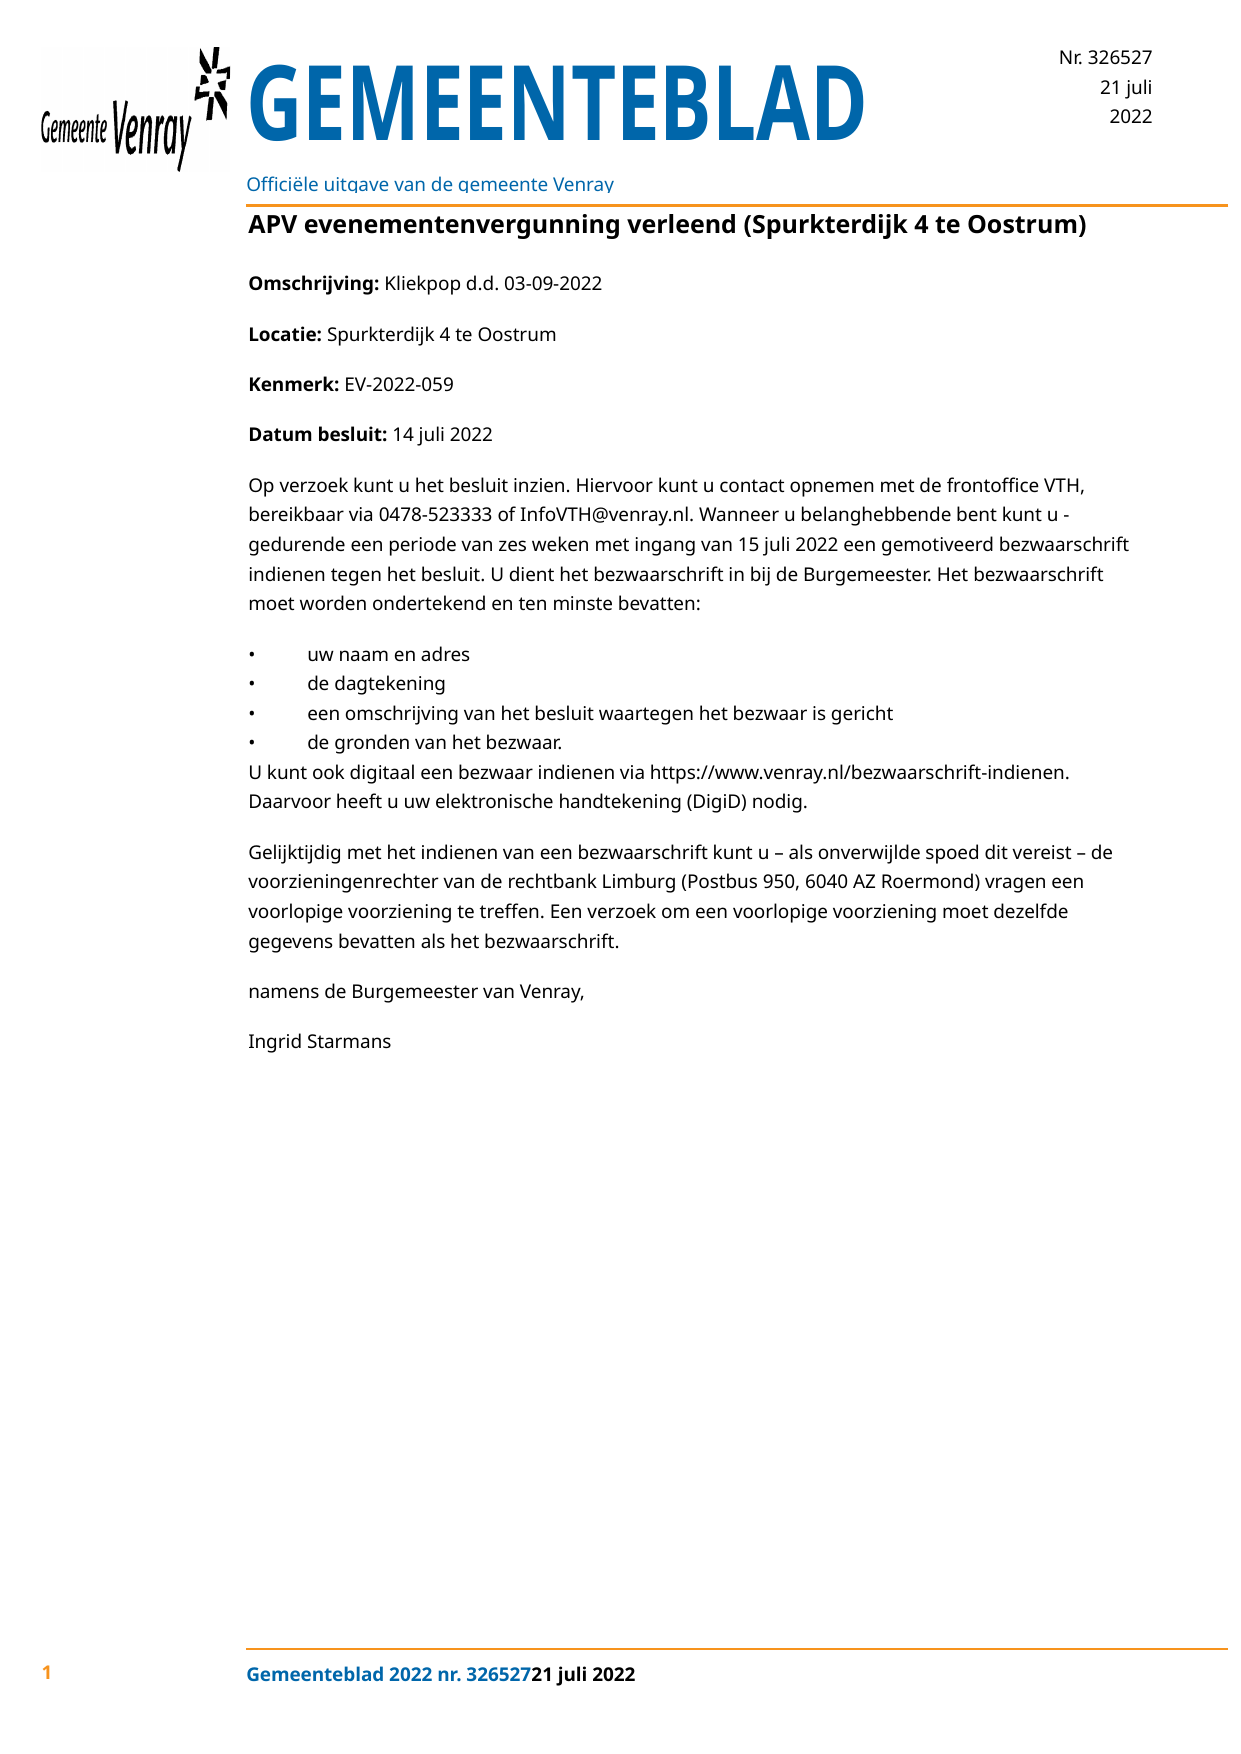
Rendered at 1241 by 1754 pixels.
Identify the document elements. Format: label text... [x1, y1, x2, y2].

picture [41, 47, 231, 172]
text Gelijktijdig met het indienen van een bezwaarschrift kunt u – als onverwijlde spoed dit vereist – de voorzieningenrechter van de rechtbank Limburg (Postbus 950, 6040 AZ Roermond) vragen een voorlopige voorziening te treffen. Een verzoek om een voorlopige voorziening moet dezelfde gegevens bevatten als het bezwaarschrift. [248, 839, 1152, 953]
text APV evenementenvergunning verleend (Spurkterdijk 4 te Oostrum) [248, 207, 1152, 241]
text Kenmerk: EV-2022-059 [248, 371, 1152, 397]
text U kunt ook digitaal een bezwaar indienen via https://www.venray.nl/bezwaarschrift-indienen. Daarvoor heeft u uw elektronische handtekening (DigiD) nodig. [248, 759, 1152, 814]
text Omschrijving: Kliekpop d.d. 03-09-2022 [248, 270, 1152, 296]
list de dagtekening [248, 670, 1152, 696]
text namens de Burgemeester van Venray, [248, 978, 1152, 1004]
list de gronden van het bezwaar. [248, 729, 1152, 755]
text Locatie: Spurkterdijk 4 te Oostrum [248, 321, 1152, 346]
list uw naam en adres [248, 641, 1152, 666]
text Op verzoek kunt u het besluit inzien. Hiervoor kunt u contact opnemen met de frontoffice VTH, bereikbaar via 0478-523333 of InfoVTH@venray.nl. Wanneer u belanghebbende bent kunt u - gedurende een periode van zes weken met ingang van 15 juli 2022 een gemotiveerd bezwaarschrift indienen tegen het besluit. U dient het bezwaarschrift in bij de Burgemeester. Het bezwaarschrift moet worden ondertekend en ten minste bevatten: [248, 472, 1152, 616]
text Ingrid Starmans [248, 1029, 1152, 1054]
text Datum besluit: 14 juli 2022 [248, 422, 1152, 447]
list een omschrijving van het besluit waartegen het bezwaar is gericht [248, 700, 1152, 726]
